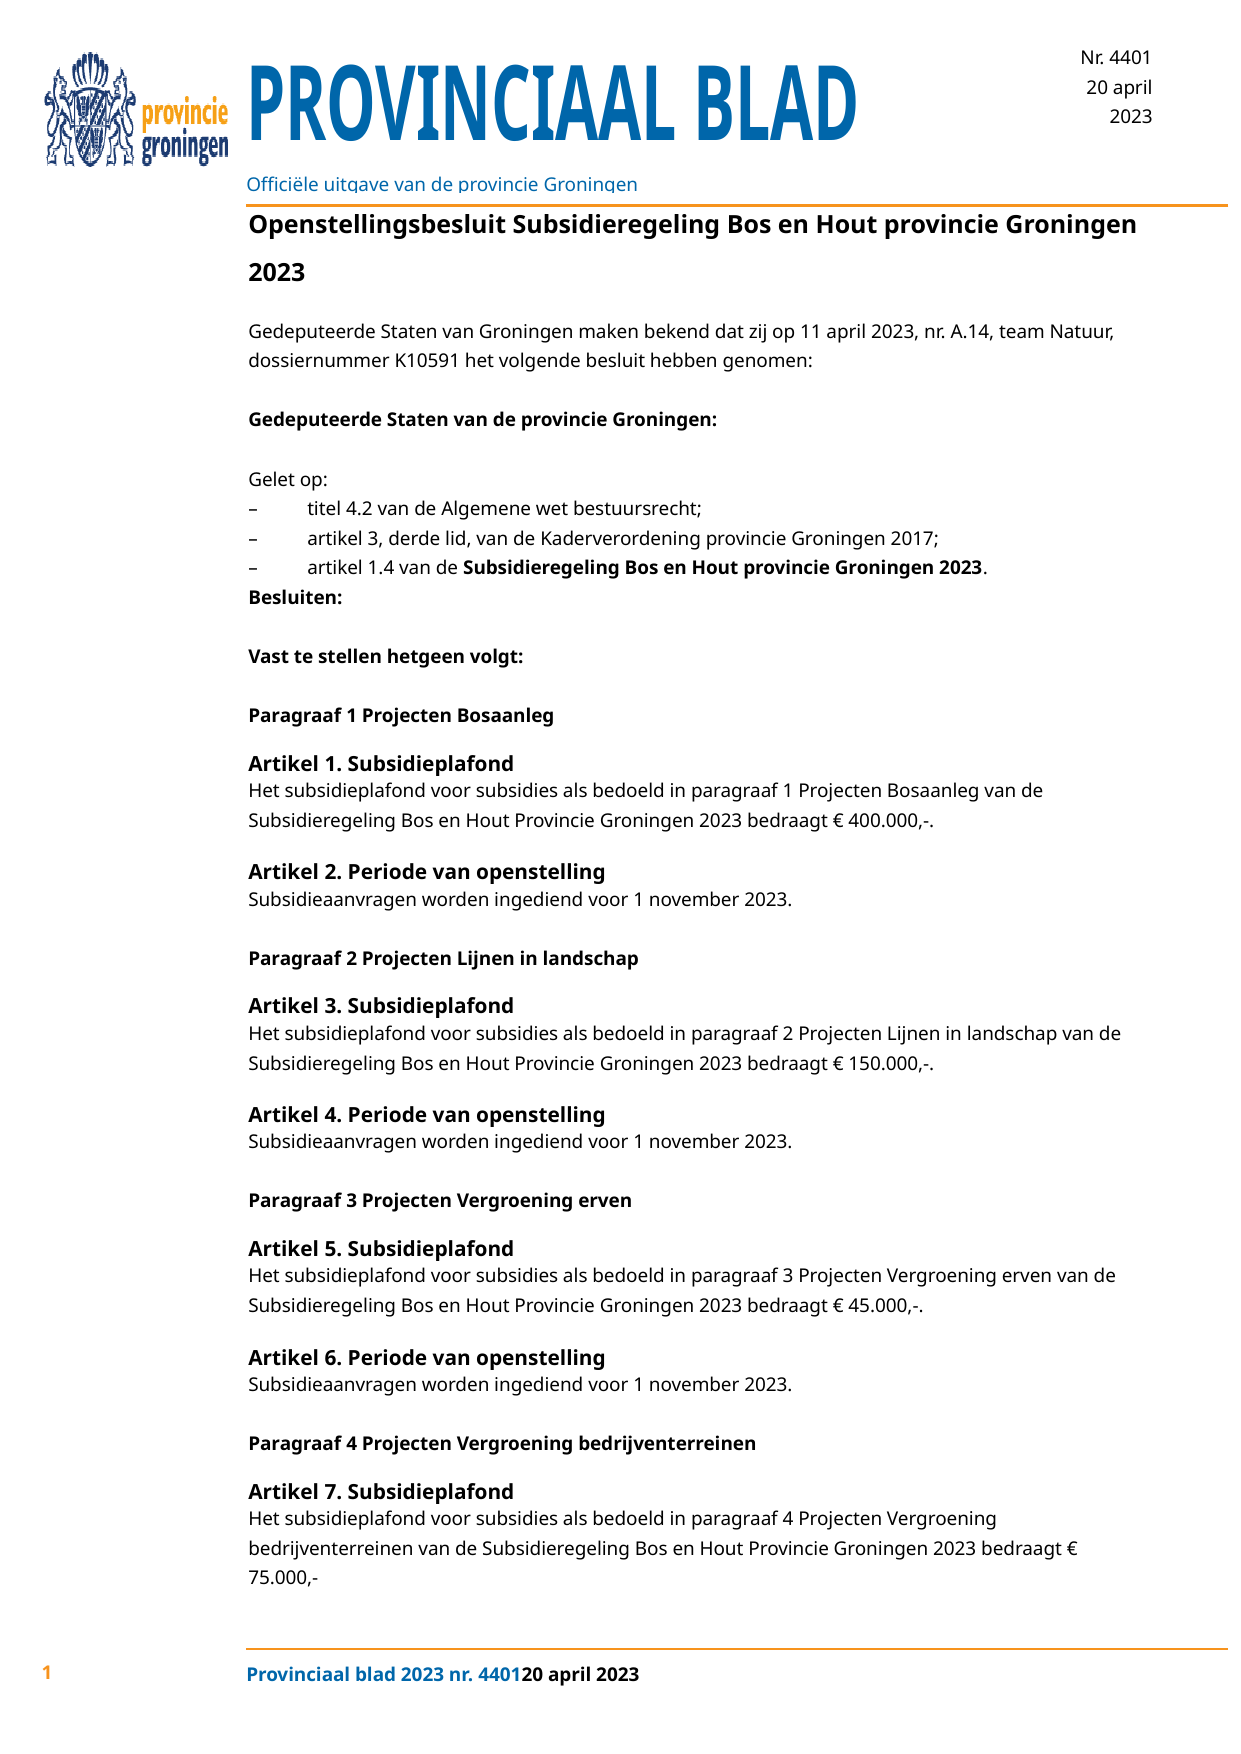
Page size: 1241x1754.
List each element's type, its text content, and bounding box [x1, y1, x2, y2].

text Het subsidieplafond voor subsidies als bedoeld in paragraaf 3 Projecten Vergroening erven van de Subsidieregeling Bos en Hout Provincie Groningen 2023 bedraagt € 45.000,-. [248, 1263, 1152, 1318]
text Artikel 6. Periode van openstelling [248, 1343, 1152, 1371]
list titel 4.2 van de Algemene wet bestuursrecht; [248, 495, 1152, 521]
text Artikel 7. Subsidieplafond [248, 1477, 1152, 1505]
text Vast te stellen hetgeen volgt: [248, 643, 1152, 669]
text Het subsidieplafond voor subsidies als bedoeld in paragraaf 1 Projecten Bosaanleg van de Subsidieregeling Bos en Hout Provincie Groningen 2023 bedraagt € 400.000,-. [248, 777, 1152, 833]
text Het subsidieplafond voor subsidies als bedoeld in paragraaf 2 Projecten Lijnen in landschap van de Subsidieregeling Bos en Hout Provincie Groningen 2023 bedraagt € 150.000,-. [248, 1020, 1152, 1075]
list artikel 1.4 van de Subsidieregeling Bos en Hout provincie Groningen 2023. [248, 554, 1152, 580]
text Artikel 5. Subsidieplafond [248, 1234, 1152, 1263]
text Artikel 1. Subsidieplafond [248, 749, 1152, 777]
text Artikel 4. Periode van openstelling [248, 1100, 1152, 1128]
text Gelet op: [248, 466, 1152, 492]
text Paragraaf 4 Projecten Vergroening bedrijventerreinen [248, 1430, 1152, 1456]
picture [41, 47, 231, 172]
text Openstellingsbesluit Subsidieregeling Bos en Hout provincie Groningen 2023 [248, 207, 1152, 288]
text Subsidieaanvragen worden ingediend voor 1 november 2023. [248, 1371, 1152, 1397]
text Subsidieaanvragen worden ingediend voor 1 november 2023. [248, 1128, 1152, 1154]
text Het subsidieplafond voor subsidies als bedoeld in paragraaf 4 Projecten Vergroening bedrijventerreinen van de Subsidieregeling Bos en Hout Provincie Groningen 2023 bedraagt € 75.000,- [248, 1505, 1152, 1590]
text Gedeputeerde Staten van de provincie Groningen: [248, 407, 1152, 432]
text Artikel 3. Subsidieplafond [248, 992, 1152, 1020]
list artikel 3, derde lid, van de Kaderverordening provincie Groningen 2017; [248, 525, 1152, 551]
text Paragraaf 3 Projecten Vergroening erven [248, 1188, 1152, 1213]
text Besluiten: [248, 584, 1152, 610]
text Artikel 2. Periode van openstelling [248, 857, 1152, 886]
text Subsidieaanvragen worden ingediend voor 1 november 2023. [248, 886, 1152, 912]
text Gedeputeerde Staten van Groningen maken bekend dat zij op 11 april 2023, nr. A.14, team Natuur, dossiernummer K10591 het volgende besluit hebben genomen: [248, 318, 1152, 373]
text Paragraaf 1 Projecten Bosaanleg [248, 702, 1152, 728]
text Paragraaf 2 Projecten Lijnen in landschap [248, 945, 1152, 971]
